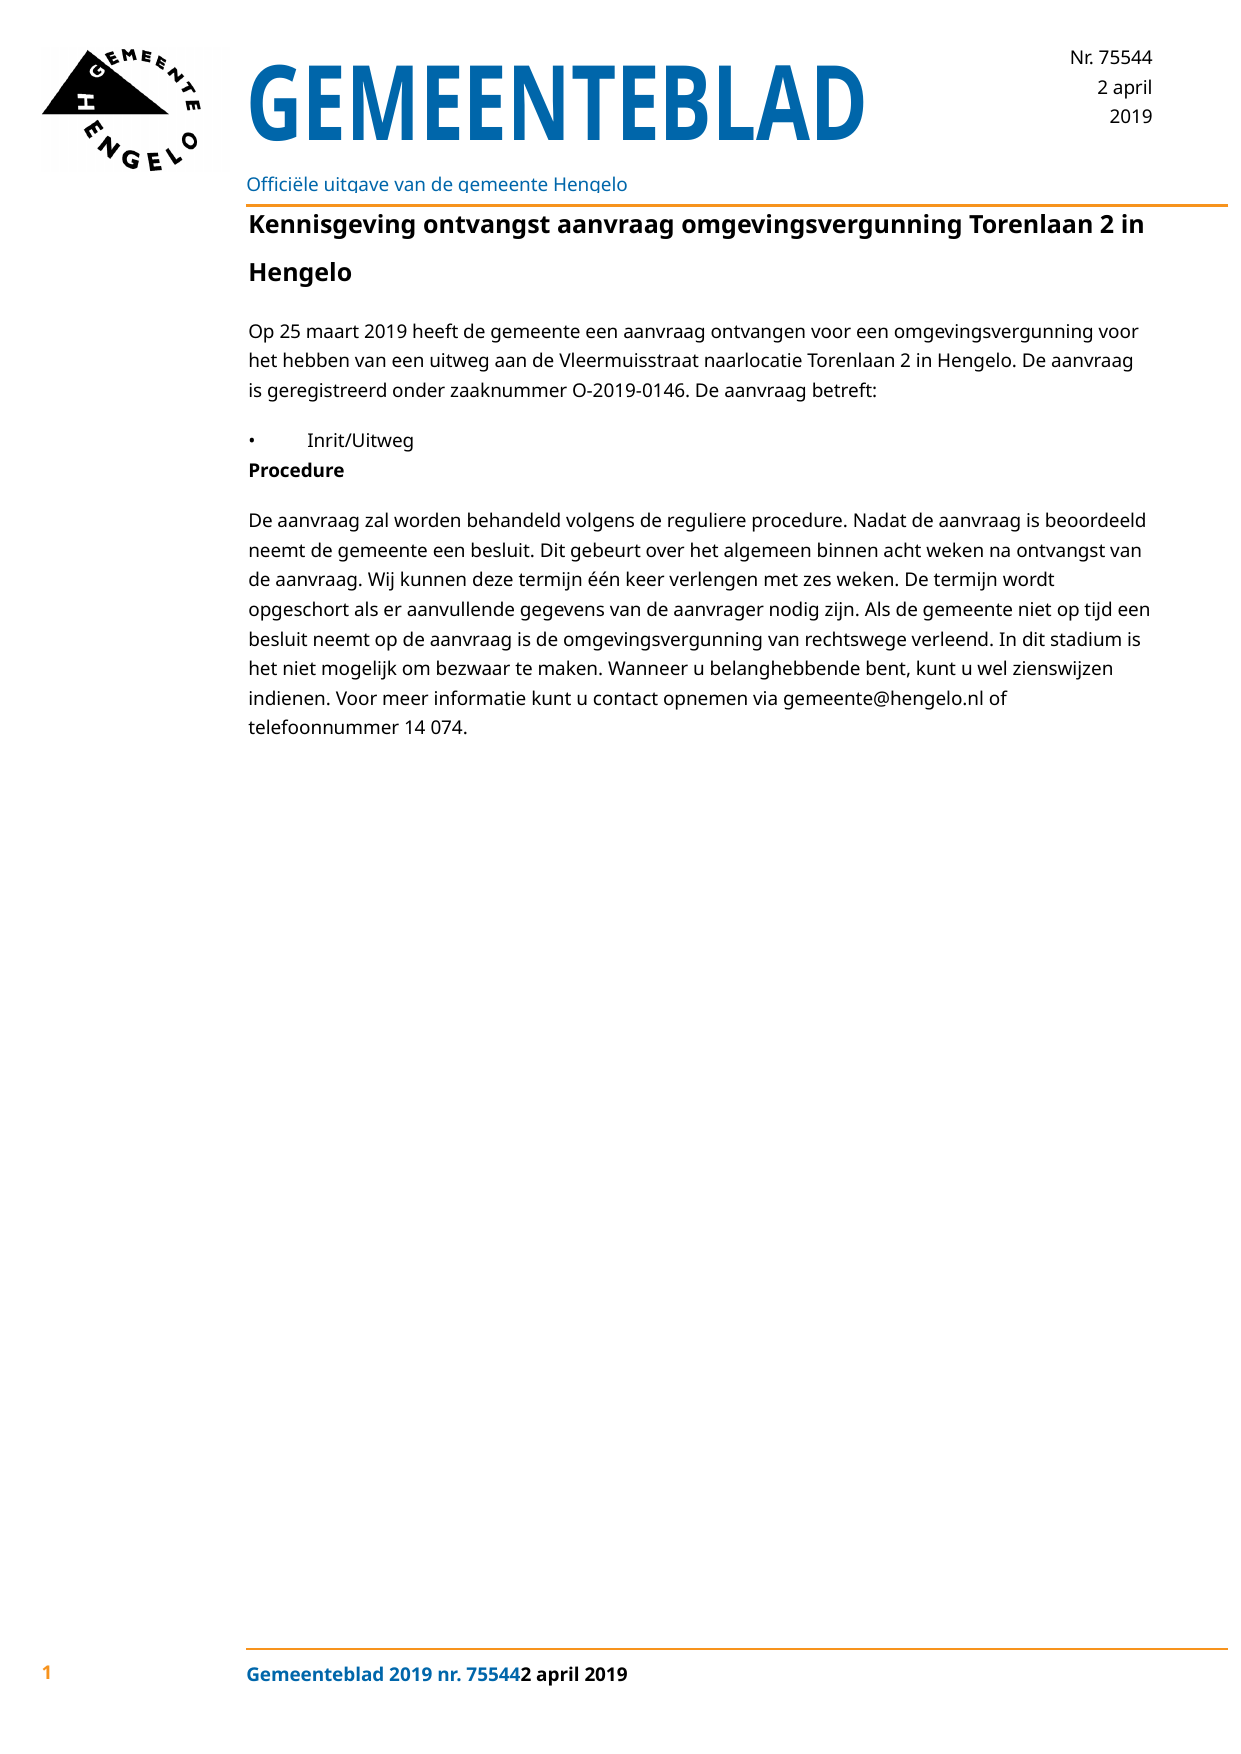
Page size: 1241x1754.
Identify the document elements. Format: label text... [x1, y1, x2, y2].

text De aanvraag zal worden behandeld volgens de reguliere procedure. Nadat de aanvraag is beoordeeld neemt de gemeente een besluit. Dit gebeurt over het algemeen binnen acht weken na ontvangst van de aanvraag. Wij kunnen deze termijn één keer verlengen met zes weken. De termijn wordt opgeschort als er aanvullende gegevens van de aanvrager nodig zijn. Als de gemeente niet op tijd een besluit neemt op de aanvraag is de omgevingsvergunning van rechtswege verleend. In dit stadium is het niet mogelijk om bezwaar te maken. Wanneer u belanghebbende bent, kunt u wel zienswijzen indienen. Voor meer informatie kunt u contact opnemen via gemeente@hengelo.nl of telefoonnummer 14 074. [248, 507, 1152, 740]
list Inrit/Uitweg [248, 427, 1152, 453]
text Kennisgeving ontvangst aanvraag omgevingsvergunning Torenlaan 2 in Hengelo [248, 207, 1152, 288]
text Op 25 maart 2019 heeft de gemeente een aanvraag ontvangen voor een omgevingsvergunning voor het hebben van een uitweg aan de Vleermuisstraat naarlocatie Torenlaan 2 in Hengelo. De aanvraag is geregistreerd onder zaaknummer O-2019-0146. De aanvraag betreft: [248, 318, 1152, 403]
text Procedure [248, 457, 1152, 483]
picture [41, 47, 231, 172]
